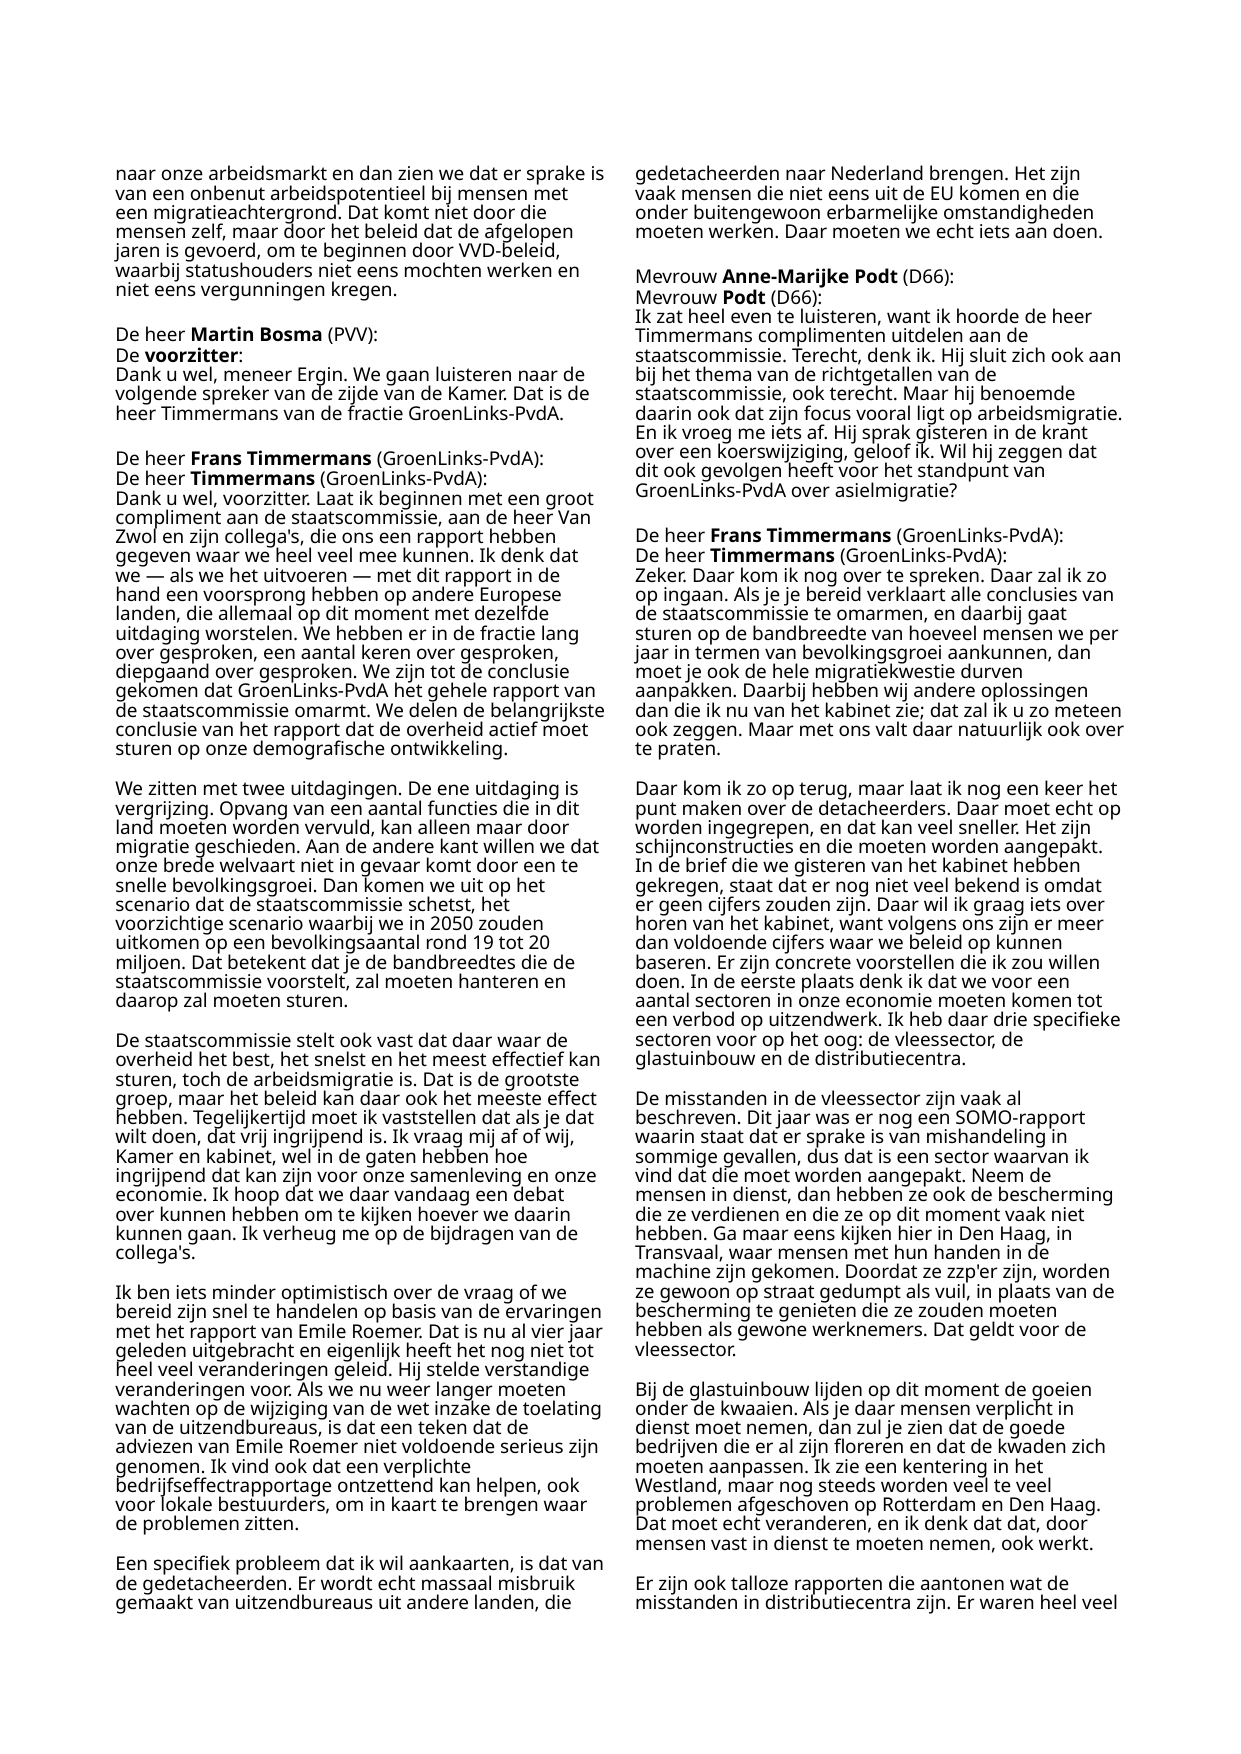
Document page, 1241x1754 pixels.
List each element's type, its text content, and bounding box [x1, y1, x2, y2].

text naar onze arbeidsmarkt en dan zien we dat er sprake is van een onbenut arbeidspotentieel bij mensen met een migratieachtergrond. Dat komt niet door die mensen zelf, maar door het beleid dat de afgelopen jaren is gevoerd, om te beginnen door VVD-beleid, waarbij statushouders niet eens mochten werken en niet eens vergunningen kregen. [115, 165, 605, 300]
text De heer Frans Timmermans (GroenLinks-PvdA): [635, 522, 1125, 547]
text Mevrouw Podt (D66): [635, 289, 1125, 308]
text De heer Frans Timmermans (GroenLinks-PvdA): [115, 445, 605, 470]
text Er zijn ook talloze rapporten die aantonen wat de misstanden in distributiecentra zijn. Er waren heel veel [635, 1575, 1125, 1613]
text Mevrouw Anne-Marijke Podt (D66): [635, 263, 1125, 289]
text De staatscommissie stelt ook vast dat daar waar de overheid het best, het snelst en het meest effectief kan sturen, toch de arbeidsmigratie is. Dat is de grootste groep, maar het beleid kan daar ook het meeste effect hebben. Tegelijkertijd moet ik vaststellen dat als je dat wilt doen, dat vrij ingrijpend is. Ik vraag mij af of wij, Kamer en kabinet, wel in de gaten hebben hoe ingrijpend dat kan zijn voor onze samenleving en onze economie. Ik hoop dat we daar vandaag een debat over kunnen hebben om te kijken hoever we daarin kunnen gaan. Ik verheug me op de bijdragen van de collega's. [115, 1032, 605, 1263]
text We zitten met twee uitdagingen. De ene uitdaging is vergrijzing. Opvang van een aantal functies die in dit land moeten worden vervuld, kan alleen maar door migratie geschieden. Aan de andere kant willen we dat onze brede welvaart niet in gevaar komt door een te snelle bevolkingsgroei. Dan komen we uit op het scenario dat de staatscommissie schetst, het voorzichtige scenario waarbij we in 2050 zouden uitkomen op een bevolkingsaantal rond 19 tot 20 miljoen. Dat betekent dat je de bandbreedtes die de staatscommissie voorstelt, zal moeten hanteren en daarop zal moeten sturen. [115, 780, 605, 1011]
text De heer Martin Bosma (PVV): [115, 321, 605, 347]
text Daar kom ik zo op terug, maar laat ik nog een keer het punt maken over de detacheerders. Daar moet echt op worden ingegrepen, en dat kan veel sneller. Het zijn schijnconstructies en die moeten worden aangepakt. In de brief die we gisteren van het kabinet hebben gekregen, staat dat er nog niet veel bekend is omdat er geen cijfers zouden zijn. Daar wil ik graag iets over horen van het kabinet, want volgens ons zijn er meer dan voldoende cijfers waar we beleid op kunnen baseren. Er zijn concrete voorstellen die ik zou willen doen. In de eerste plaats denk ik dat we voor een aantal sectoren in onze economie moeten komen tot een verbod op uitzendwerk. Ik heb daar drie specifieke sectoren voor op het oog: de vleessector, de glastuinbouw en de distributiecentra. [635, 780, 1125, 1069]
text Dank u wel, meneer Ergin. We gaan luisteren naar de volgende spreker van de zijde van de Kamer. Dat is de heer Timmermans van de fractie GroenLinks-PvdA. [115, 366, 605, 424]
text Ik ben iets minder optimistisch over de vraag of we bereid zijn snel te handelen op basis van de ervaringen met het rapport van Emile Roemer. Dat is nu al vier jaar geleden uitgebracht en eigenlijk heeft het nog niet tot heel veel veranderingen geleid. Hij stelde verstandige veranderingen voor. Als we nu weer langer moeten wachten op de wijziging van de wet inzake de toelating van de uitzendbureaus, is dat een teken dat de adviezen van Emile Roemer niet voldoende serieus zijn genomen. Ik vind ook dat een verplichte bedrijfseffectrapportage ontzettend kan helpen, ook voor lokale bestuurders, om in kaart te brengen waar de problemen zitten. [115, 1284, 605, 1535]
text De heer Timmermans (GroenLinks-PvdA): [635, 547, 1125, 567]
text Een specifiek probleem dat ik wil aankaarten, is dat van de gedetacheerden. Er wordt echt massaal misbruik gemaakt van uitzendbureaus uit andere landen, die [115, 1555, 605, 1613]
text De misstanden in de vleessector zijn vaak al beschreven. Dit jaar was er nog een SOMO-rapport waarin staat dat er sprake is van mishandeling in sommige gevallen, dus dat is een sector waarvan ik vind dat die moet worden aangepakt. Neem de mensen in dienst, dan hebben ze ook de bescherming die ze verdienen en die ze op dit moment vaak niet hebben. Ga maar eens kijken hier in Den Haag, in Transvaal, waar mensen met hun handen in de machine zijn gekomen. Doordat ze zzp'er zijn, worden ze gewoon op straat gedumpt als vuil, in plaats van de bescherming te genieten die ze zouden moeten hebben als gewone werknemers. Dat geldt voor de vleessector. [635, 1090, 1125, 1360]
text De heer Timmermans (GroenLinks-PvdA): [115, 470, 605, 490]
text Dank u wel, voorzitter. Laat ik beginnen met een groot compliment aan de staatscommissie, aan de heer Van Zwol en zijn collega's, die ons een rapport hebben gegeven waar we heel veel mee kunnen. Ik denk dat we — als we het uitvoeren — met dit rapport in de hand een voorsprong hebben op andere Europese landen, die allemaal op dit moment met dezelfde uitdaging worstelen. We hebben er in de fractie lang over gesproken, een aantal keren over gesproken, diepgaand over gesproken. We zijn tot de conclusie gekomen dat GroenLinks-PvdA het gehele rapport van de staatscommissie omarmt. We delen de belangrijkste conclusie van het rapport dat de overheid actief moet sturen op onze demografische ontwikkeling. [115, 490, 605, 759]
text gedetacheerden naar Nederland brengen. Het zijn vaak mensen die niet eens uit de EU komen en die onder buitengewoon erbarmelijke omstandigheden moeten werken. Daar moeten we echt iets aan doen. [635, 165, 1125, 242]
text Ik zat heel even te luisteren, want ik hoorde de heer Timmermans complimenten uitdelen aan de staatscommissie. Terecht, denk ik. Hij sluit zich ook aan bij het thema van de richtgetallen van de staatscommissie, ook terecht. Maar hij benoemde daarin ook dat zijn focus vooral ligt op arbeidsmigratie. En ik vroeg me iets af. Hij sprak gisteren in de krant over een koerswijziging, geloof ik. Wil hij zeggen dat dit ook gevolgen heeft voor het standpunt van GroenLinks-PvdA over asielmigratie? [635, 308, 1125, 501]
text Zeker. Daar kom ik nog over te spreken. Daar zal ik zo op ingaan. Als je je bereid verklaart alle conclusies van de staatscommissie te omarmen, en daarbij gaat sturen op de bandbreedte van hoeveel mensen we per jaar in termen van bevolkingsgroei aankunnen, dan moet je ook de hele migratiekwestie durven aanpakken. Daarbij hebben wij andere oplossingen dan die ik nu van het kabinet zie; dat zal ik u zo meteen ook zeggen. Maar met ons valt daar natuurlijk ook over te praten. [635, 567, 1125, 759]
text Bij de glastuinbouw lijden op dit moment de goeien onder de kwaaien. Als je daar mensen verplicht in dienst moet nemen, dan zul je zien dat de goede bedrijven die er al zijn floreren en dat de kwaden zich moeten aanpassen. Ik zie een kentering in het Westland, maar nog steeds worden veel te veel problemen afgeschoven op Rotterdam en Den Haag. Dat moet echt veranderen, en ik denk dat dat, door mensen vast in dienst te moeten nemen, ook werkt. [635, 1381, 1125, 1554]
text De voorzitter: [115, 347, 605, 366]
